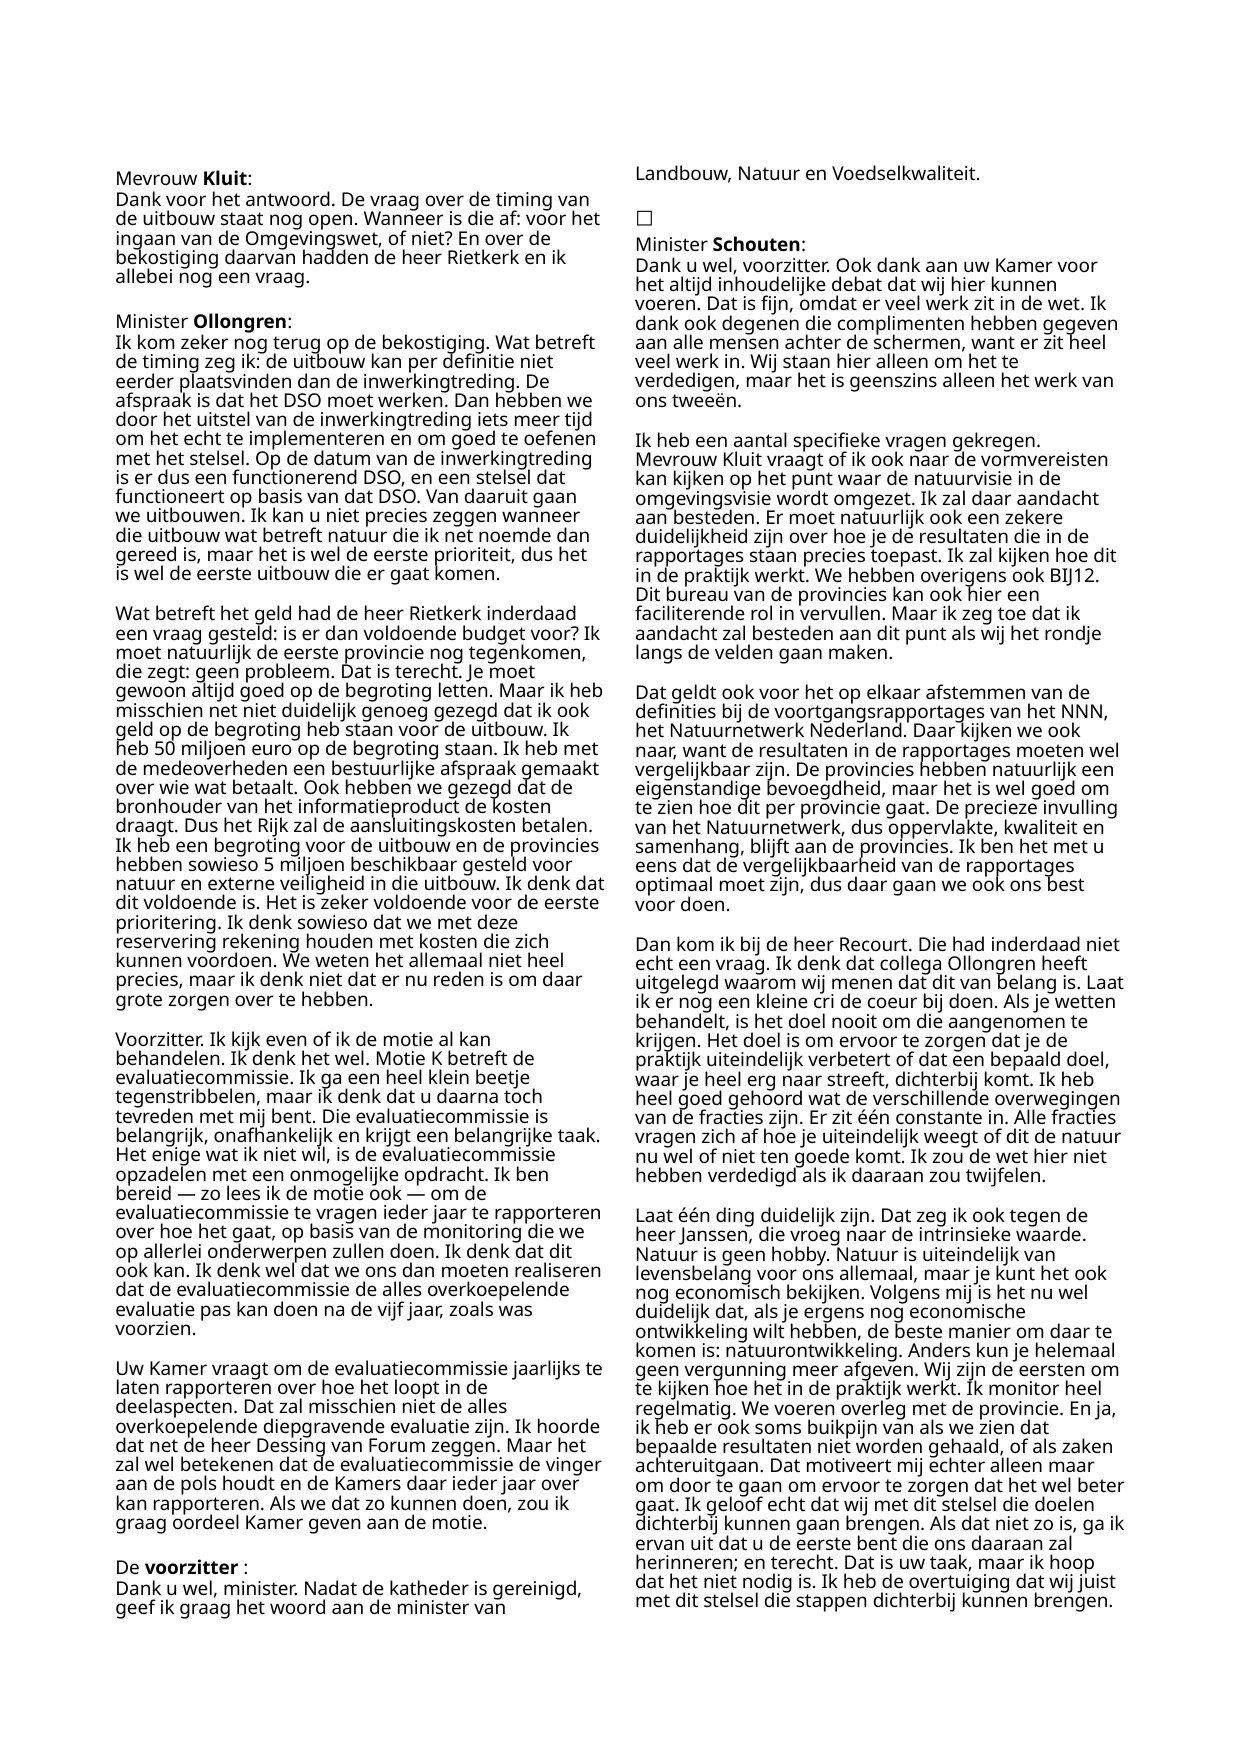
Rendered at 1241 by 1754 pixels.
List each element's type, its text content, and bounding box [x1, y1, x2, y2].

text Dank u wel, minister. Nadat de katheder is gereinigd, geef ik graag het woord aan de minister van [115, 1580, 605, 1618]
text Dat geldt ook voor het op elkaar afstemmen van de definities bij de voortgangsrapportages van het NNN, het Natuurnetwerk Nederland. Daar kijken we ook naar, want de resultaten in de rapportages moeten wel vergelijkbaar zijn. De provincies hebben natuurlijk een eigenstandige bevoegdheid, maar het is wel goed om te zien hoe dit per provincie gaat. De precieze invulling van het Natuurnetwerk, dus oppervlakte, kwaliteit en samenhang, blijft aan de provincies. Ik ben het met u eens dat de vergelijkbaarheid van de rapportages optimaal moet zijn, dus daar gaan we ook ons best voor doen. [635, 684, 1125, 915]
text Voorzitter. Ik kijk even of ik de motie al kan behandelen. Ik denk het wel. Motie K betreft de evaluatiecommissie. Ik ga een heel klein beetje tegenstribbelen, maar ik denk dat u daarna toch tevreden met mij bent. Die evaluatiecommissie is belangrijk, onafhankelijk en krijgt een belangrijke taak. Het enige wat ik niet wil, is de evaluatiecommissie opzadelen met een onmogelijke opdracht. Ik ben bereid — zo lees ik de motie ook — om de evaluatiecommissie te vragen ieder jaar te rapporteren over hoe het gaat, op basis van de monitoring die we op allerlei onderwerpen zullen doen. Ik denk dat dit ook kan. Ik denk wel dat we ons dan moeten realiseren dat de evaluatiecommissie de alles overkoepelende evaluatie pas kan doen na de vijf jaar, zoals was voorzien. [115, 1031, 605, 1339]
text Wat betreft het geld had de heer Rietkerk inderdaad een vraag gesteld: is er dan voldoende budget voor? Ik moet natuurlijk de eerste provincie nog tegenkomen, die zegt: geen probleem. Dat is terecht. Je moet gewoon altijd goed op de begroting letten. Maar ik heb misschien net niet duidelijk genoeg gezegd dat ik ook geld op de begroting heb staan voor de uitbouw. Ik heb 50 miljoen euro op de begroting staan. Ik heb met de medeoverheden een bestuurlijke afspraak gemaakt over wie wat betaalt. Ook hebben we gezegd dat de bronhouder van het informatieproduct de kosten draagt. Dus het Rijk zal de aansluitingskosten betalen. Ik heb een begroting voor de uitbouw en de provincies hebben sowieso 5 miljoen beschikbaar gesteld voor natuur en externe veiligheid in die uitbouw. Ik denk dat dit voldoende is. Het is zeker voldoende voor de eerste prioritering. Ik denk sowieso dat we met deze reservering rekening houden met kosten die zich kunnen voordoen. We weten het allemaal niet heel precies, maar ik denk niet dat er nu reden is om daar grote zorgen over te hebben. [115, 605, 605, 1010]
text Dank voor het antwoord. De vraag over de timing van de uitbouw staat nog open. Wanneer is die af: voor het ingaan van de Omgevingswet, of niet? En over de bekostiging daarvan hadden de heer Rietkerk en ik allebei nog een vraag. [115, 191, 605, 287]
text Dan kom ik bij de heer Recourt. Die had inderdaad niet echt een vraag. Ik denk dat collega Ollongren heeft uitgelegd waarom wij menen dat dit van belang is. Laat ik er nog een kleine cri de coeur bij doen. Als je wetten behandelt, is het doel nooit om die aangenomen te krijgen. Het doel is om ervoor te zorgen dat je de praktijk uiteindelijk verbetert of dat een bepaald doel, waar je heel erg naar streeft, dichterbij komt. Ik heb heel goed gehoord wat de verschillende overwegingen van de fracties zijn. Er zit één constante in. Alle fracties vragen zich af hoe je uiteindelijk weegt of dit de natuur nu wel of niet ten goede komt. Ik zou de wet hier niet hebben verdedigd als ik daaraan zou twijfelen. [635, 936, 1125, 1186]
text Minister Schouten: [635, 231, 1125, 257]
text Uw Kamer vraagt om de evaluatiecommissie jaarlijks te laten rapporteren over hoe het loopt in de deelaspecten. Dat zal misschien niet de alles overkoepelende diepgravende evaluatie zijn. Ik hoorde dat net de heer Dessing van Forum zeggen. Maar het zal wel betekenen dat de evaluatiecommissie de vinger aan de pols houdt en de Kamers daar ieder jaar over kan rapporteren. Als we dat zo kunnen doen, zou ik graag oordeel Kamer geven aan de motie. [115, 1360, 605, 1533]
text Mevrouw Kluit: [115, 165, 605, 191]
text Minister Ollongren: [115, 308, 605, 334]
text Laat één ding duidelijk zijn. Dat zeg ik ook tegen de heer Janssen, die vroeg naar de intrinsieke waarde. Natuur is geen hobby. Natuur is uiteindelijk van levensbelang voor ons allemaal, maar je kunt het ook nog economisch bekijken. Volgens mij is het nu wel duidelijk dat, als je ergens nog economische ontwikkeling wilt hebben, de beste manier om daar te komen is: natuurontwikkeling. Anders kun je helemaal geen vergunning meer afgeven. Wij zijn de eersten om te kijken hoe het in de praktijk werkt. Ik monitor heel regelmatig. We voeren overleg met de provincie. En ja, ik heb er ook soms buikpijn van als we zien dat bepaalde resultaten niet worden gehaald, of als zaken achteruitgaan. Dat motiveert mij echter alleen maar om door te gaan om ervoor te zorgen dat het wel beter gaat. Ik geloof echt dat wij met dit stelsel die doelen dichterbij kunnen gaan brengen. Als dat niet zo is, ga ik ervan uit dat u de eerste bent die ons daaraan zal herinneren; en terecht. Dat is uw taak, maar ik hoop dat het niet nodig is. Ik heb de overtuiging dat wij juist met dit stelsel die stappen dichterbij kunnen brengen. [635, 1207, 1125, 1612]
text Landbouw, Natuur en Voedselkwaliteit. [635, 165, 1125, 184]
text De voorzitter : [115, 1554, 605, 1580]
text Ik heb een aantal specifieke vragen gekregen. Mevrouw Kluit vraagt of ik ook naar de vormvereisten kan kijken op het punt waar de natuurvisie in de omgevingsvisie wordt omgezet. Ik zal daar aandacht aan besteden. Er moet natuurlijk ook een zekere duidelijkheid zijn over hoe je de resultaten die in de rapportages staan precies toepast. Ik zal kijken hoe dit in de praktijk werkt. We hebben overigens ook BIJ12. Dit bureau van de provincies kan ook hier een faciliterende rol in vervullen. Maar ik zeg toe dat ik aandacht zal besteden aan dit punt als wij het rondje langs de velden gaan maken. [635, 432, 1125, 663]
text Dank u wel, voorzitter. Ook dank aan uw Kamer voor het altijd inhoudelijke debat dat wij hier kunnen voeren. Dat is fijn, omdat er veel werk zit in de wet. Ik dank ook degenen die complimenten hebben gegeven aan alle mensen achter de schermen, want er zit heel veel werk in. Wij staan hier alleen om het te verdedigen, maar het is geenszins alleen het werk van ons tweeën. [635, 257, 1125, 411]
text ⬜ [635, 205, 1125, 231]
text Ik kom zeker nog terug op de bekostiging. Wat betreft de timing zeg ik: de uitbouw kan per definitie niet eerder plaatsvinden dan de inwerkingtreding. De afspraak is dat het DSO moet werken. Dan hebben we door het uitstel van de inwerkingtreding iets meer tijd om het echt te implementeren en om goed te oefenen met het stelsel. Op de datum van de inwerkingtreding is er dus een functionerend DSO, en een stelsel dat functioneert op basis van dat DSO. Van daaruit gaan we uitbouwen. Ik kan u niet precies zeggen wanneer die uitbouw wat betreft natuur die ik net noemde dan gereed is, maar het is wel de eerste prioriteit, dus het is wel de eerste uitbouw die er gaat komen. [115, 334, 605, 584]
